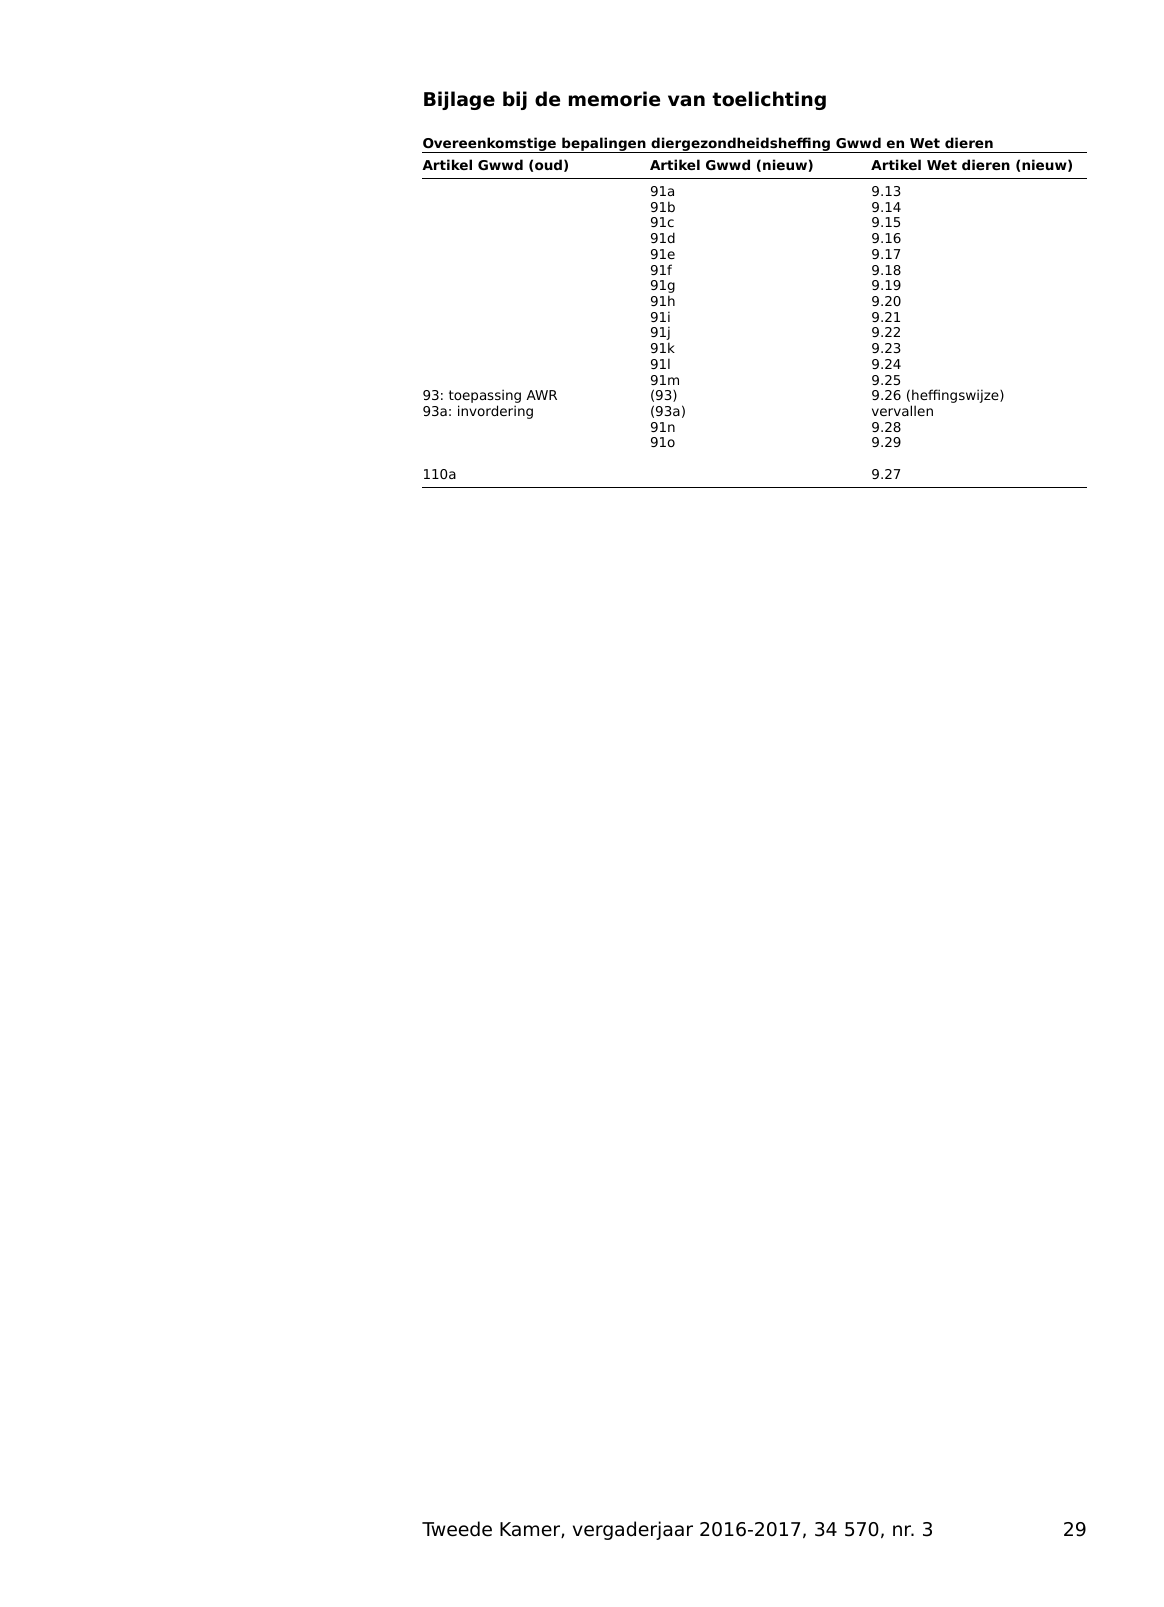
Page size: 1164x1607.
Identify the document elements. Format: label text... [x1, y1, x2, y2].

table_cell 9.19 [865, 278, 1087, 294]
table_cell [422, 231, 644, 247]
table_cell 91d [644, 231, 865, 247]
table_cell 91c [644, 215, 865, 231]
table_cell 91l [644, 357, 865, 372]
table_cell [422, 247, 644, 262]
table_cell 9.16 [865, 231, 1087, 247]
table_cell 9.20 [865, 294, 1087, 309]
table_cell vervallen [865, 404, 1087, 419]
table_cell [422, 451, 644, 467]
table_cell 93: toepassing AWR [422, 388, 644, 404]
table_cell 91n [644, 420, 865, 435]
table_cell 91a [644, 179, 865, 199]
table_cell 9.17 [865, 247, 1087, 262]
table_cell [422, 179, 644, 199]
table_cell [422, 420, 644, 435]
table_cell 91f [644, 262, 865, 278]
table_cell (93) [644, 388, 865, 404]
table_cell Artikel Gwwd (oud) [422, 153, 644, 178]
table_cell 91m [644, 373, 865, 388]
table_cell 9.18 [865, 262, 1087, 278]
table_cell [422, 325, 644, 341]
table_cell 91e [644, 247, 865, 262]
table_cell 9.24 [865, 357, 1087, 372]
table_cell [422, 341, 644, 357]
table_cell [422, 294, 644, 309]
table_cell 91j [644, 325, 865, 341]
table_cell 9.23 [865, 341, 1087, 357]
table_cell [422, 310, 644, 325]
table_cell [422, 199, 644, 215]
subtitle Bijlage bij de memorie van toelichting [77, 89, 1087, 111]
table_cell [422, 262, 644, 278]
table_cell Artikel Wet dieren (nieuw) [865, 153, 1087, 178]
table_cell 9.15 [865, 215, 1087, 231]
table_cell [422, 435, 644, 451]
table_cell 9.25 [865, 373, 1087, 388]
table_header Overeenkomstige bepalingen diergezondheidsheffing Gwwd en Wet dieren [422, 136, 1087, 152]
table_cell 9.29 [865, 435, 1087, 451]
table_cell 9.14 [865, 199, 1087, 215]
table_cell 9.22 [865, 325, 1087, 341]
table_cell [422, 357, 644, 372]
table_cell 91b [644, 199, 865, 215]
table_cell 9.21 [865, 310, 1087, 325]
table_cell 91k [644, 341, 865, 357]
table_cell 91o [644, 435, 865, 451]
table_cell Artikel Gwwd (nieuw) [644, 153, 865, 178]
table_cell 9.13 [865, 179, 1087, 199]
table_cell [422, 373, 644, 388]
table_cell 9.28 [865, 420, 1087, 435]
table_cell (93a) [644, 404, 865, 419]
table_cell [422, 215, 644, 231]
table_cell 91g [644, 278, 865, 294]
table_cell 91i [644, 310, 865, 325]
table_cell [422, 278, 644, 294]
table_cell [865, 451, 1087, 467]
table_cell 110a [422, 467, 644, 487]
table_cell [644, 451, 865, 467]
table_cell 91h [644, 294, 865, 309]
table_cell [644, 467, 865, 487]
table_cell 93a: invordering [422, 404, 644, 419]
table_cell 9.27 [865, 467, 1087, 487]
table_cell 9.26 (heffingswijze) [865, 388, 1087, 404]
